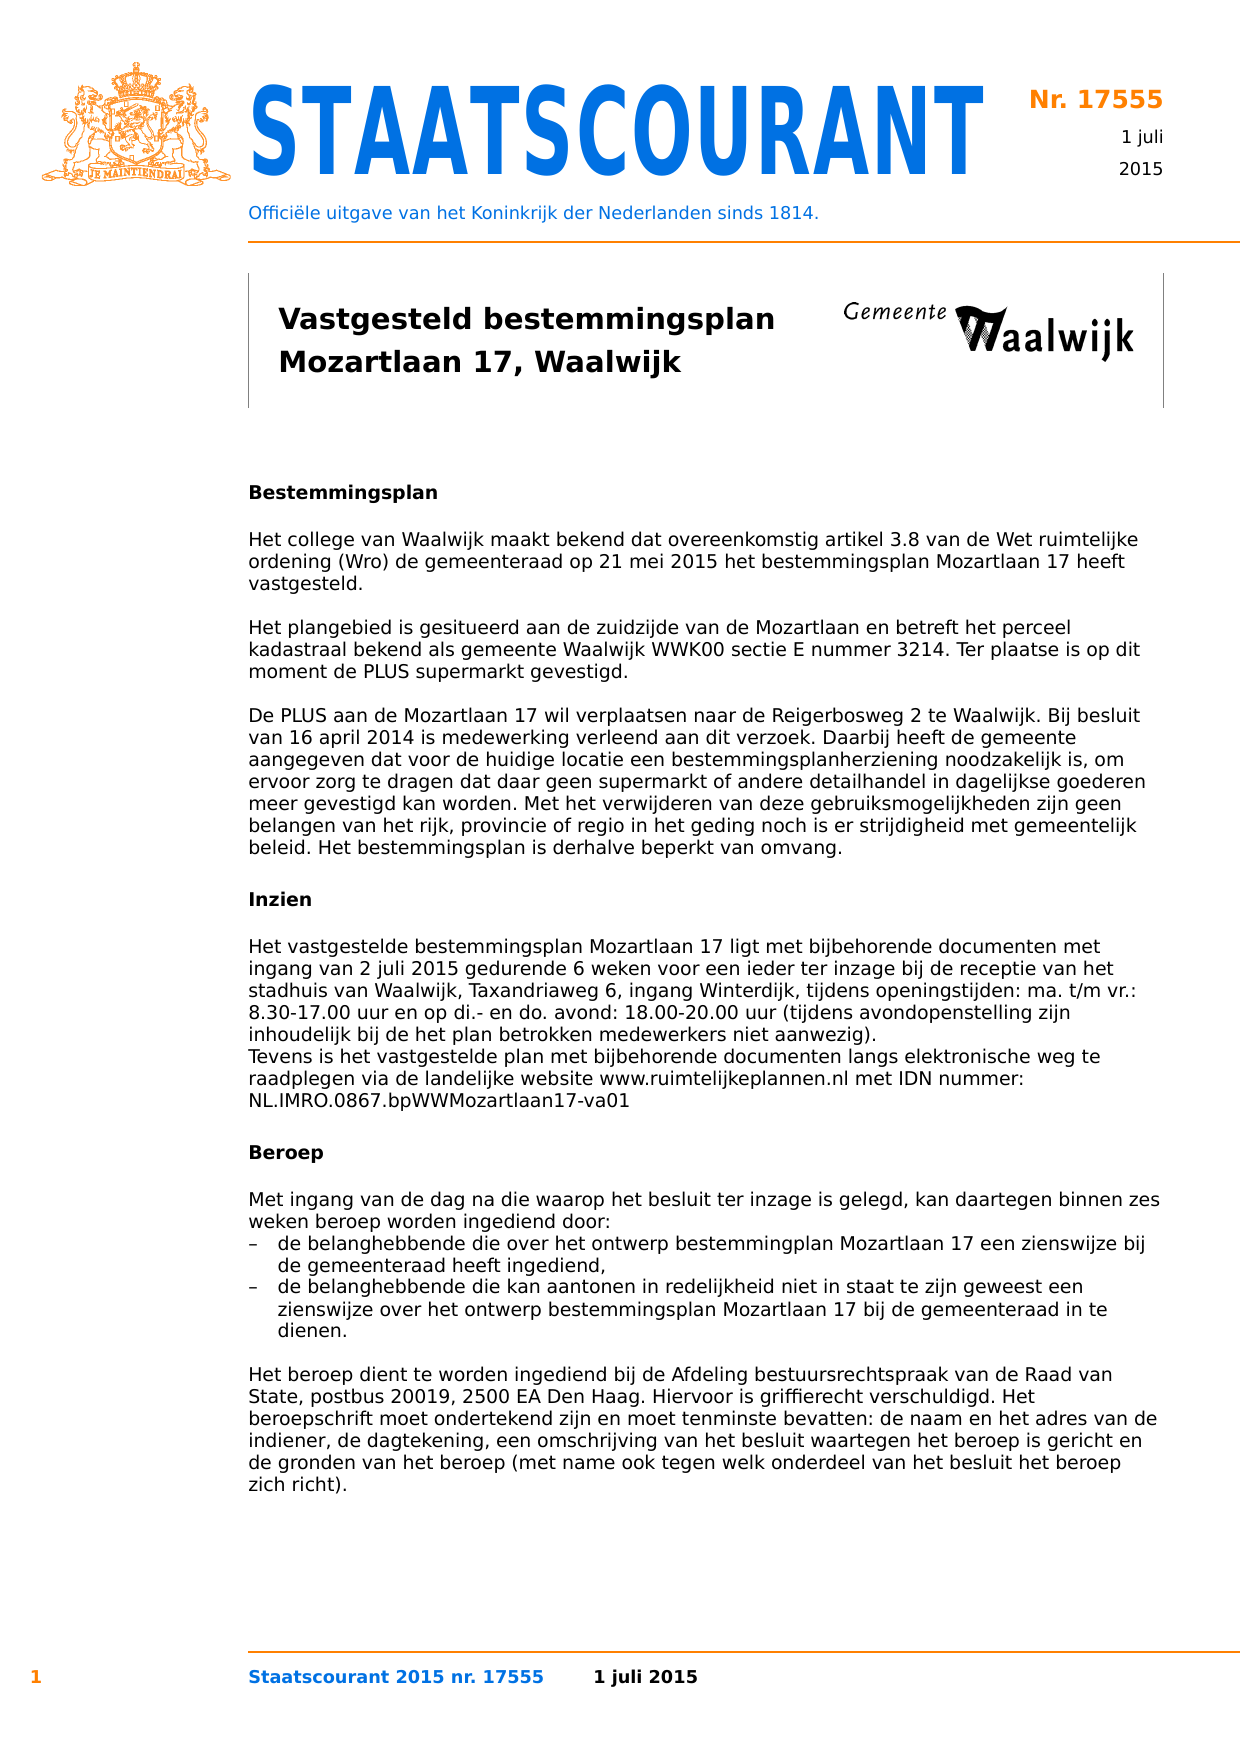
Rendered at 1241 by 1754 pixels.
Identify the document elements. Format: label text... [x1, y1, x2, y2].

table_header STAATSCOURANT [248, 62, 998, 203]
text – de belanghebbende die kan aantonen in redelijkheid niet in staat te zijn geweest een zienswijze over het ontwerp bestemmingsplan Mozartlaan 17 bij de gemeenteraad in te dienen. [248, 1276, 1163, 1342]
table_cell Officiële uitgave van het Koninkrijk der Nederlanden sinds 1814. [248, 203, 1240, 241]
subtitle Beroep [248, 1142, 1163, 1163]
subtitle Bestemmingsplan [248, 482, 1163, 504]
subtitle Vastgesteld bestemmingsplan Mozartlaan 17, Waalwijk [249, 273, 1163, 408]
text NL.IMRO.0867.bpWWMozartlaan17-va01 [248, 1089, 1163, 1112]
table_cell 2015 [998, 153, 1240, 203]
text Tevens is het vastgestelde plan met bijbehorende documenten langs elektronische weg te raadplegen via de landelijke website www.ruimtelijkeplannen.nl met IDN nummer: [248, 1046, 1163, 1089]
text Met ingang van de dag na die waarop het besluit ter inzage is gelegd, kan daartegen binnen zes weken beroep worden ingediend door: [248, 1188, 1163, 1232]
text Het plangebied is gesitueerd aan de zuidzijde van de Mozartlaan en betreft het perceel kadastraal bekend als gemeente Waalwijk WWK00 sectie E nummer 3214. Ter plaatse is op dit moment de PLUS supermarkt gevestigd. [248, 617, 1163, 683]
text Het beroep dient te worden ingediend bij de Afdeling bestuursrechtspraak van de Raad van State, postbus 20019, 2500 EA Den Haag. Hiervoor is griffierecht verschuldigd. Het beroepschrift moet ondertekend zijn en moet tenminste bevatten: de naam en het adres van de indiener, de dagtekening, een omschrijving van het besluit waartegen het beroep is gericht en de gronden van het beroep (met name ook tegen welk onderdeel van het besluit het beroep zich richt). [248, 1364, 1163, 1496]
table_header Nr. 17555 [998, 62, 1240, 121]
text Het college van Waalwijk maakt bekend dat overeenkomstig artikel 3.8 van de Wet ruimtelijke ordening (Wro) de gemeenteraad op 21 mei 2015 het bestemmingsplan Mozartlaan 17 heeft vastgesteld. [248, 529, 1163, 595]
picture [844, 302, 1134, 362]
table_cell 1 juli [998, 121, 1240, 153]
text Het vastgestelde bestemmingsplan Mozartlaan 17 ligt met bijbehorende documenten met ingang van 2 juli 2015 gedurende 6 weken voor een ieder ter inzage bij de receptie van het stadhuis van Waalwijk, Taxandriaweg 6, ingang Winterdijk, tijdens openingstijden: ma. t/m vr.: 8.30-17.00 uur en op di.- en do. avond: 18.00-20.00 uur (tijdens avondopenstelling zijn inhoudelijk bij de het plan betrokken medewerkers niet aanwezig). [248, 936, 1163, 1046]
subtitle Inzien [248, 889, 1163, 911]
text – de belanghebbende die over het ontwerp bestemmingplan Mozartlaan 17 een zienswijze bij de gemeenteraad heeft ingediend, [248, 1232, 1163, 1276]
table_header [25, 62, 248, 241]
text De PLUS aan de Mozartlaan 17 wil verplaatsen naar de Reigerbosweg 2 te Waalwijk. Bij besluit van 16 april 2014 is medewerking verleend aan dit verzoek. Daarbij heeft de gemeente aangegeven dat voor de huidige locatie een bestemmingsplanherziening noodzakelijk is, om ervoor zorg te dragen dat daar geen supermarkt of andere detailhandel in dagelijkse goederen meer gevestigd kan worden. Met het verwijderen van deze gebruiksmogelijkheden zijn geen belangen van het rijk, provincie of regio in het geding noch is er strijdigheid met gemeentelijk beleid. Het bestemmingsplan is derhalve beperkt van omvang. [248, 705, 1163, 859]
picture [41, 62, 231, 186]
